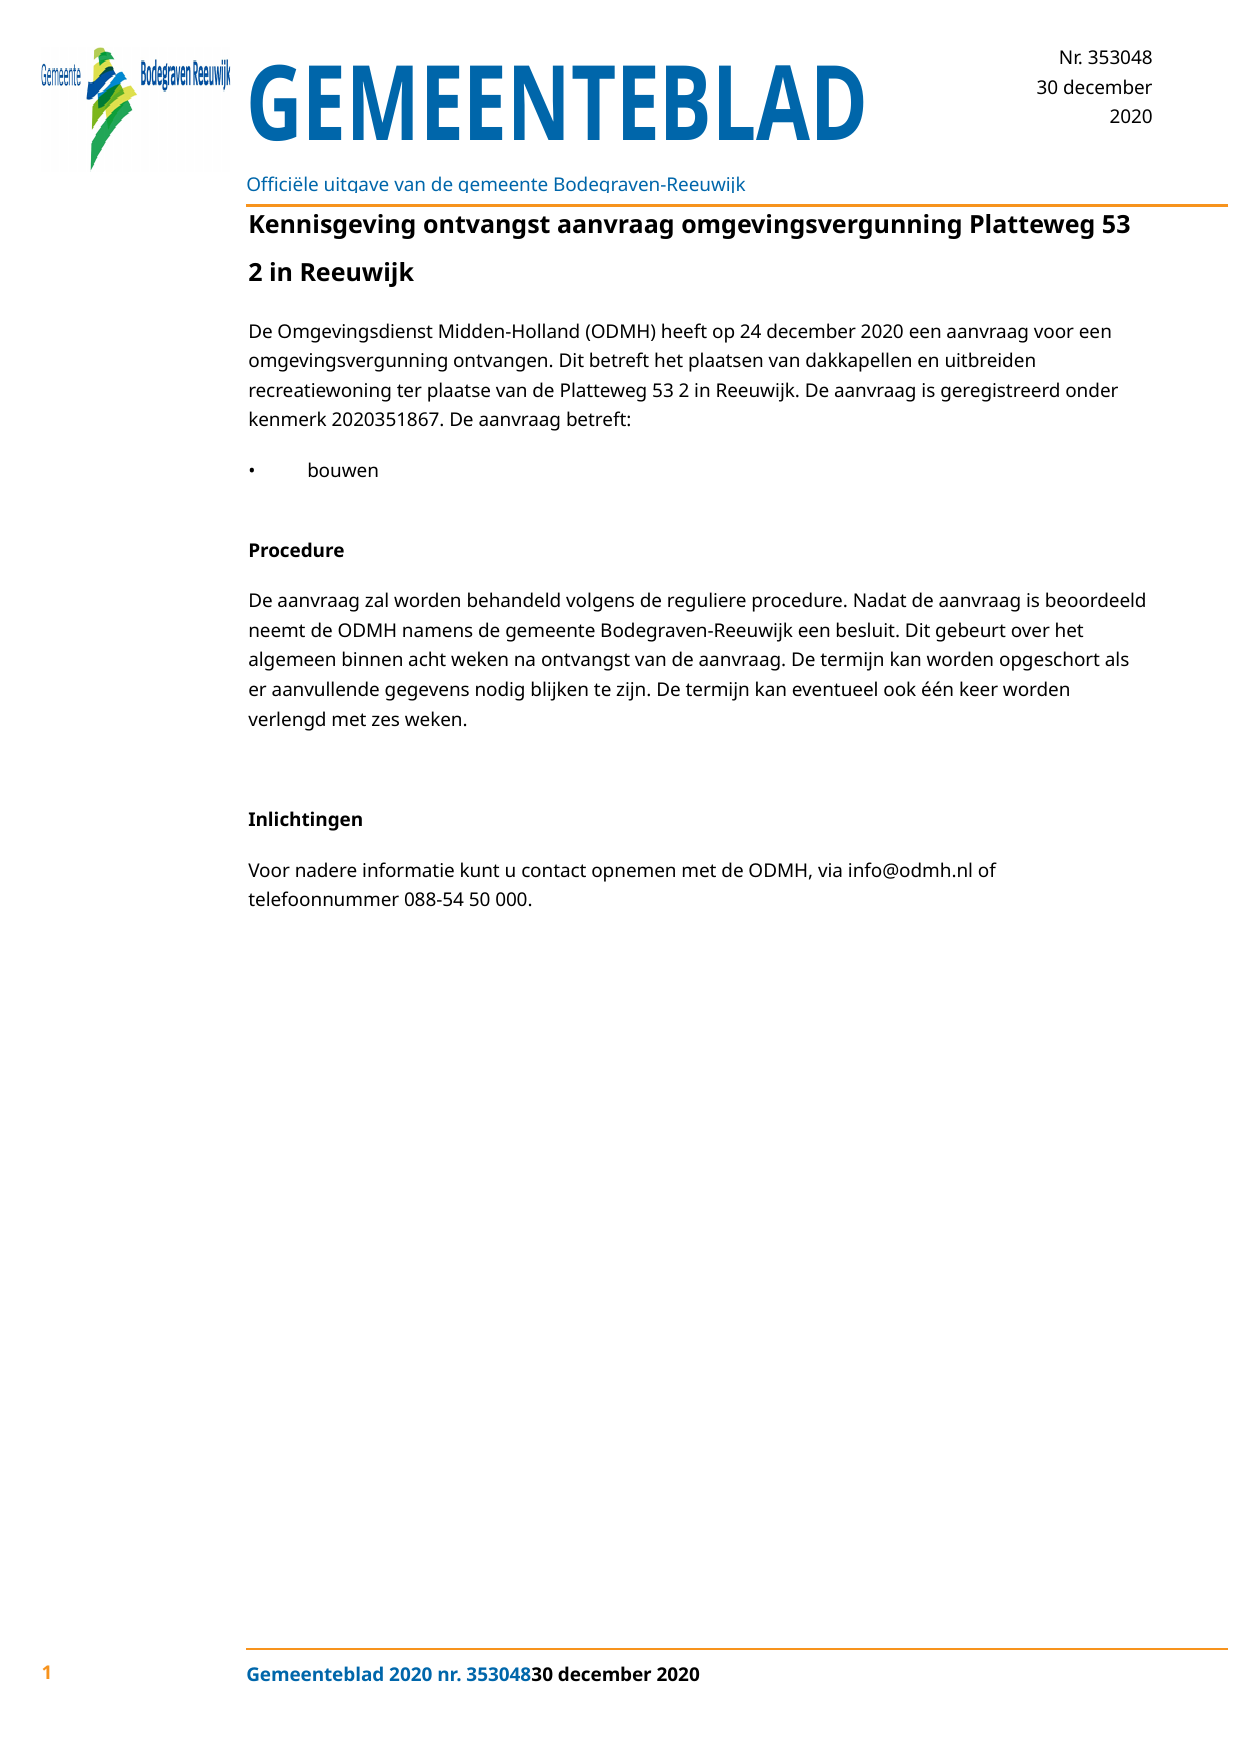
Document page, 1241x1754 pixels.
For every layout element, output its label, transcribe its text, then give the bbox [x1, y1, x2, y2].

picture [41, 47, 231, 172]
text Kennisgeving ontvangst aanvraag omgevingsvergunning Platteweg 53 2 in Reeuwijk [248, 207, 1152, 288]
text Procedure [248, 537, 1152, 563]
text De aanvraag zal worden behandeld volgens de reguliere procedure. Nadat de aanvraag is beoordeeld neemt de ODMH namens de gemeente Bodegraven-Reeuwijk een besluit. Dit gebeurt over het algemeen binnen acht weken na ontvangst van de aanvraag. De termijn kan worden opgeschort als er aanvullende gegevens nodig blijken te zijn. De termijn kan eventueel ook één keer worden verlengd met zes weken. [248, 587, 1152, 732]
text De Omgevingsdienst Midden-Holland (ODMH) heeft op 24 december 2020 een aanvraag voor een omgevingsvergunning ontvangen. Dit betreft het plaatsen van dakkapellen en uitbreiden recreatiewoning ter plaatse van de Platteweg 53 2 in Reeuwijk. De aanvraag is geregistreerd onder kenmerk 2020351867. De aanvraag betreft: [248, 318, 1152, 432]
text Voor nadere informatie kunt u contact opnemen met de ODMH, via info@odmh.nl of telefoonnummer 088-54 50 000. [248, 857, 1152, 912]
list bouwen [248, 457, 1152, 483]
text Inlichtingen [248, 807, 1152, 832]
